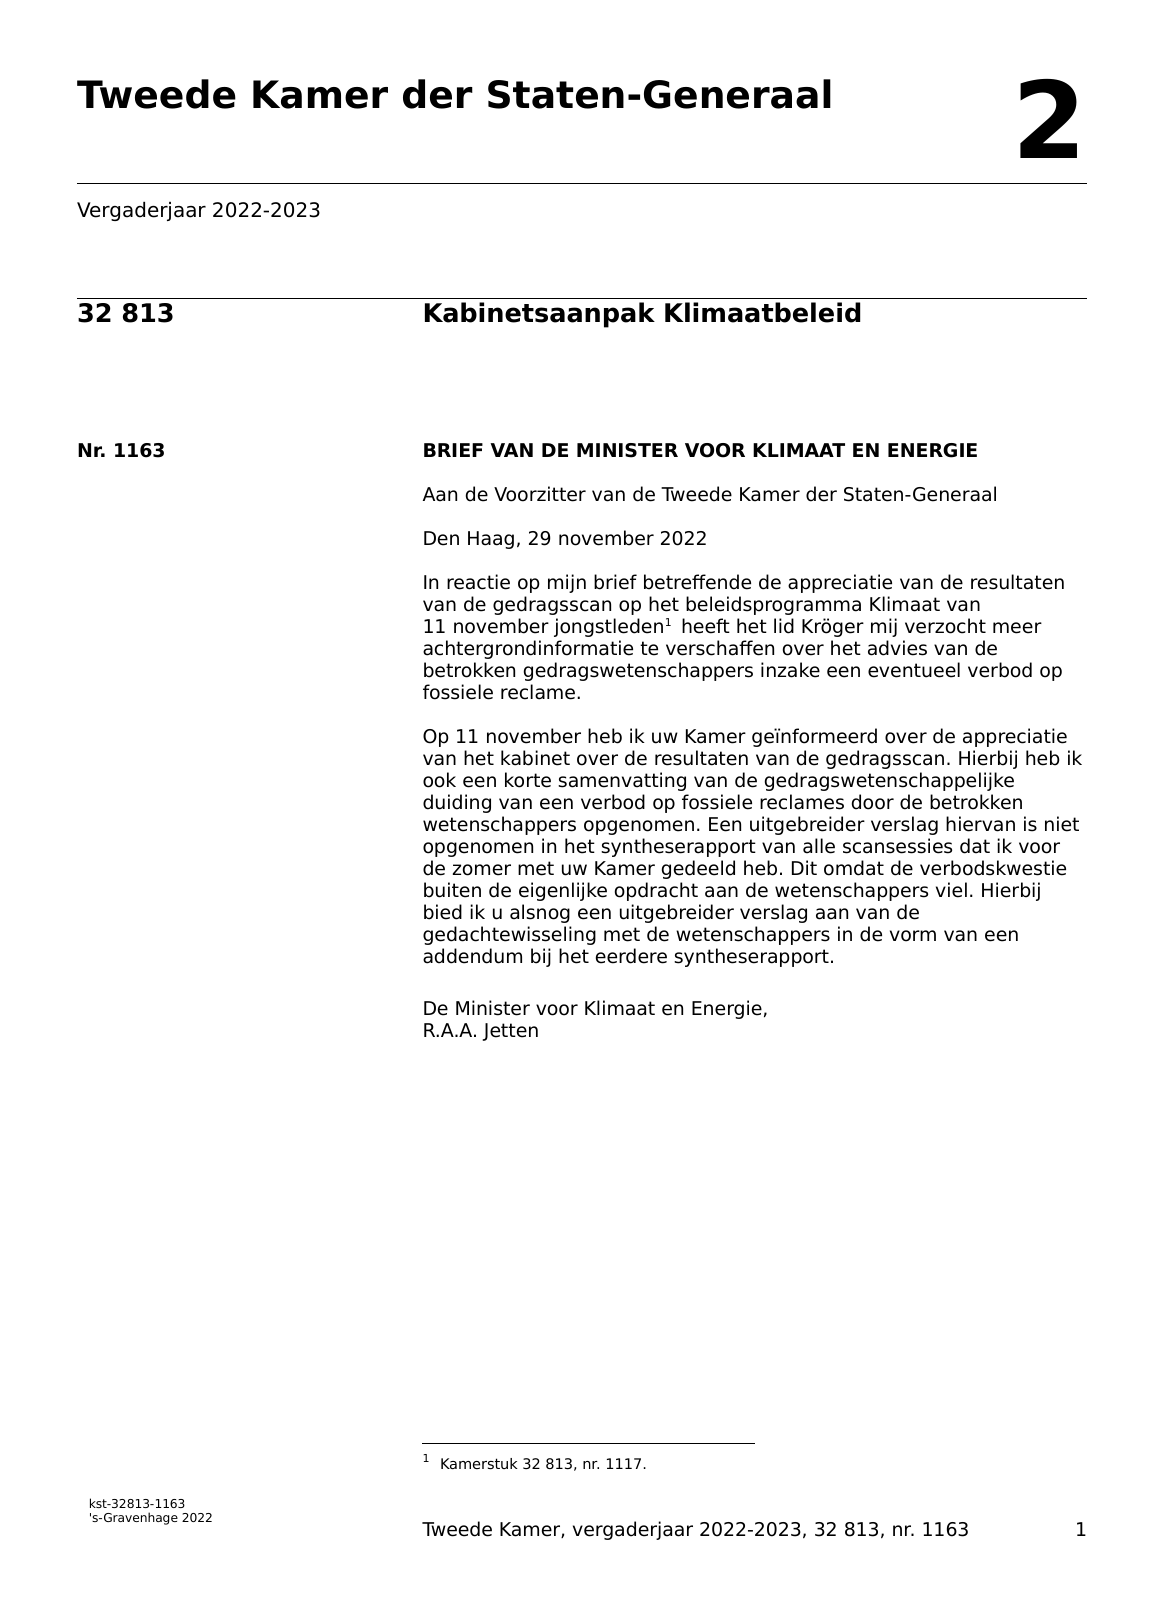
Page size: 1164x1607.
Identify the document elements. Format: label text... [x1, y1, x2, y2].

text De Minister voor Klimaat en Energie, R.A.A. Jetten [422, 998, 1087, 1042]
text Kamerstuk 32 813, nr. 1117. [422, 1452, 1087, 1474]
text Aan de Voorzitter van de Tweede Kamer der Staten-Generaal [422, 484, 1087, 506]
subtitle Nr. 1163 BRIEF VAN DE MINISTER VOOR KLIMAAT EN ENERGIE [77, 440, 1087, 462]
text kst-32813-1163 [88, 1497, 323, 1511]
text Den Haag, 29 november 2022 [422, 528, 1087, 550]
table_cell Vergaderjaar 2022-2023 [77, 184, 1087, 298]
table_header 2 [886, 59, 1087, 183]
table_header Tweede Kamer der Staten-Generaal [77, 59, 886, 183]
text In reactie op mijn brief betreffende de appreciatie van de resultaten van de gedragsscan op het beleidsprogramma Klimaat van 11 november jongstleden heeft het lid Kröger mij verzocht meer achtergrondinformatie te verschaffen over het advies van de betrokken gedragswetenschappers inzake een eventueel verbod op fossiele reclame. [422, 572, 1087, 704]
text Op 11 november heb ik uw Kamer geïnformeerd over de appreciatie van het kabinet over de resultaten van de gedragsscan. Hierbij heb ik ook een korte samenvatting van de gedragswetenschappelijke duiding van een verbod op fossiele reclames door de betrokken wetenschappers opgenomen. Een uitgebreider verslag hiervan is niet opgenomen in het syntheserapport van alle scansessies dat ik voor de zomer met uw Kamer gedeeld heb. Dit omdat de verbodskwestie buiten de eigenlijke opdracht aan de wetenschappers viel. Hierbij bied ik u alsnog een uitgebreider verslag aan van de gedachtewisseling met de wetenschappers in de vorm van een addendum bij het eerdere syntheserapport. [422, 726, 1087, 968]
text 's-Gravenhage 2022 [88, 1511, 323, 1525]
subtitle 32 813 Kabinetsaanpak Klimaatbeleid [77, 299, 1087, 329]
